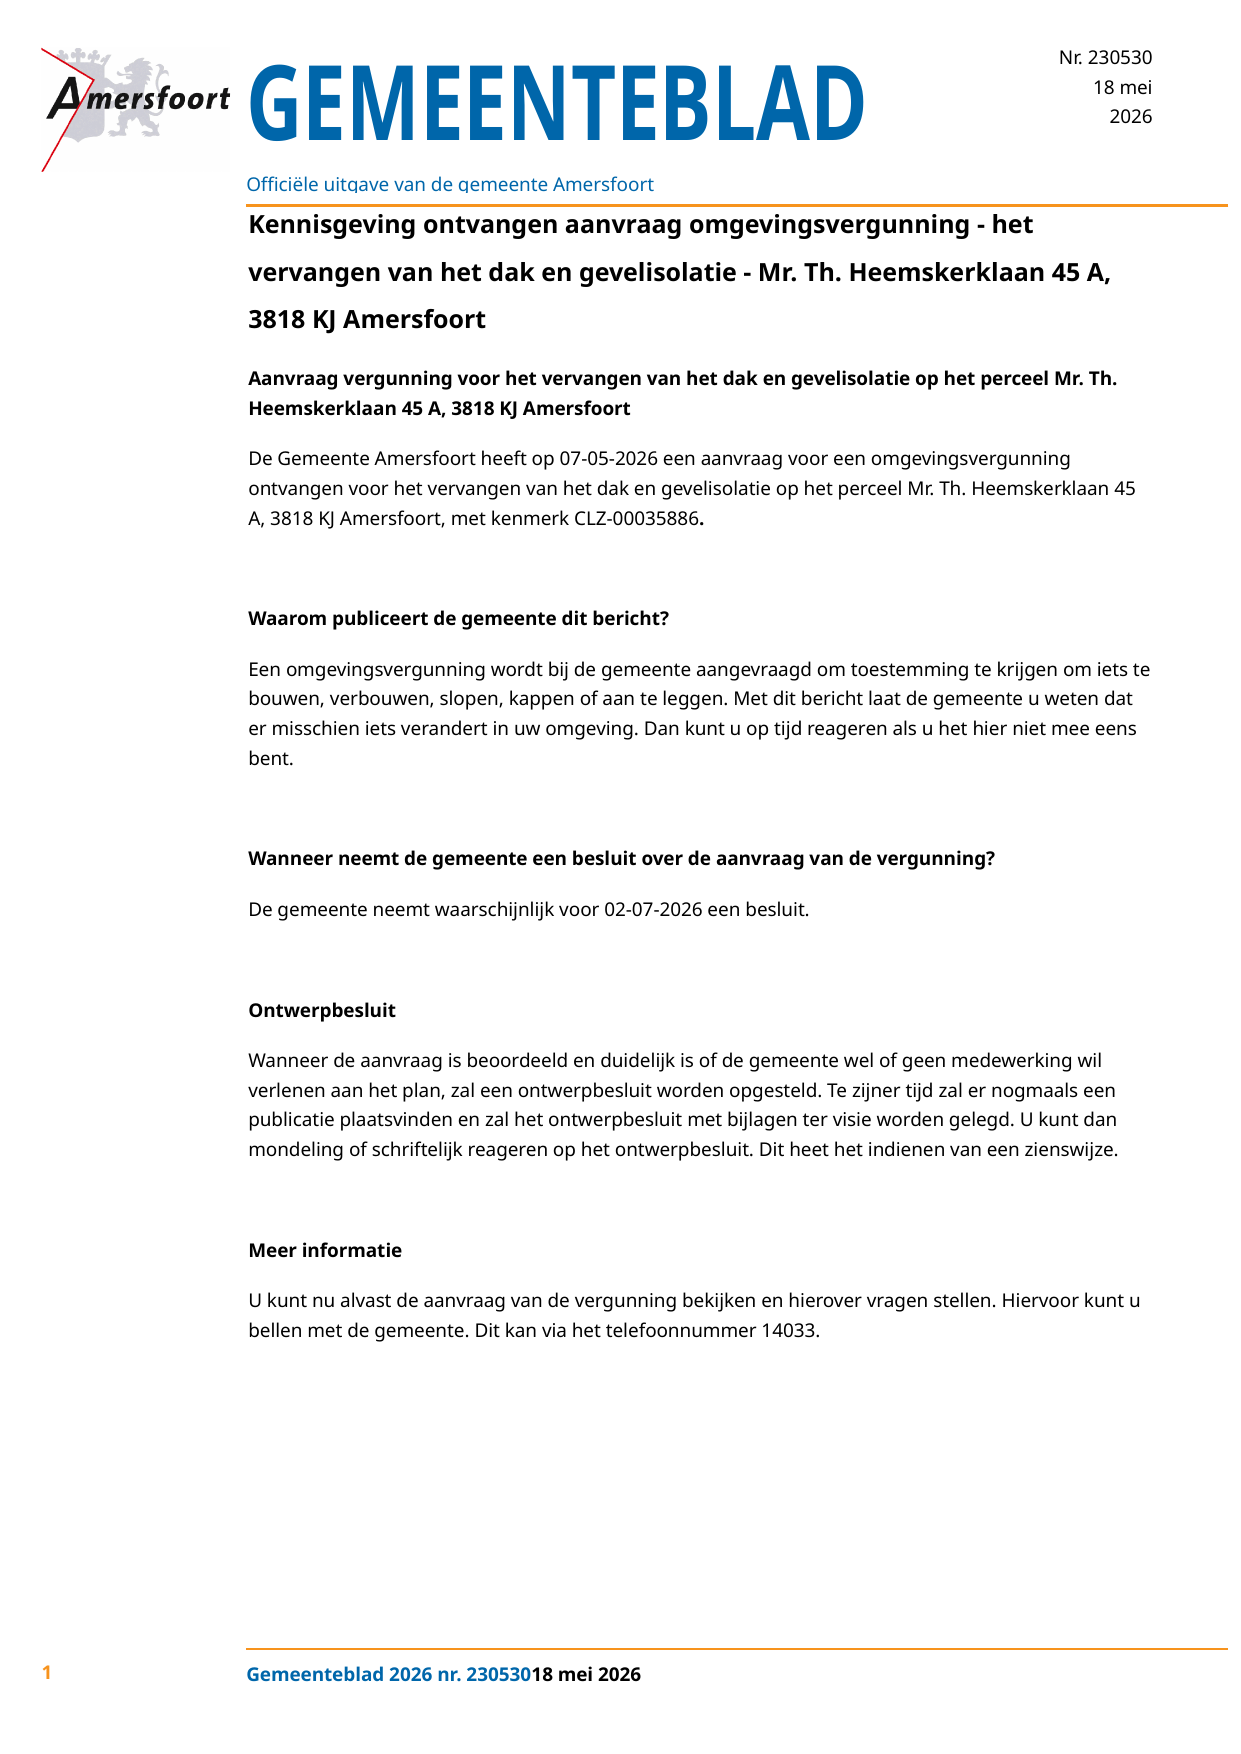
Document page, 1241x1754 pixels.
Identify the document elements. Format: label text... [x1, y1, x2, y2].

text Aanvraag vergunning voor het vervangen van het dak en gevelisolatie op het perceel Mr. Th. Heemskerklaan 45 A, 3818 KJ Amersfoort [248, 366, 1152, 421]
text Wanneer neemt de gemeente een besluit over de aanvraag van de vergunning? [248, 846, 1152, 871]
picture [41, 47, 231, 172]
text Wanneer de aanvraag is beoordeeld en duidelijk is of de gemeente wel of geen medewerking wil verlenen aan het plan, zal een ontwerpbesluit worden opgesteld. Te zijner tijd zal er nogmaals een publicatie plaatsvinden en zal het ontwerpbesluit met bijlagen ter visie worden gelegd. U kunt dan mondeling of schriftelijk reageren op het ontwerpbesluit. Dit heet het indienen van een zienswijze. [248, 1047, 1152, 1162]
text Een omgevingsvergunning wordt bij de gemeente aangevraagd om toestemming te krijgen om iets te bouwen, verbouwen, slopen, kappen of aan te leggen. Met dit bericht laat de gemeente u weten dat er misschien iets verandert in uw omgeving. Dan kunt u op tijd reageren als u het hier niet mee eens bent. [248, 656, 1152, 770]
text Waarom publiceert de gemeente dit bericht? [248, 606, 1152, 631]
text De Gemeente Amersfoort heeft op 07-05-2026 een aanvraag voor een omgevingsvergunning ontvangen voor het vervangen van het dak en gevelisolatie op het perceel Mr. Th. Heemskerklaan 45 A, 3818 KJ Amersfoort, met kenmerk CLZ-00035886. [248, 446, 1152, 530]
text Kennisgeving ontvangen aanvraag omgevingsvergunning - het vervangen van het dak en gevelisolatie - Mr. Th. Heemskerklaan 45 A, 3818 KJ Amersfoort [248, 207, 1152, 336]
text De gemeente neemt waarschijnlijk voor 02-07-2026 een besluit. [248, 896, 1152, 922]
text Meer informatie [248, 1237, 1152, 1262]
text U kunt nu alvast de aanvraag van de vergunning bekijken en hierover vragen stellen. Hiervoor kunt u bellen met de gemeente. Dit kan via het telefoonnummer 14033. [248, 1287, 1152, 1342]
text Ontwerpbesluit [248, 997, 1152, 1022]
